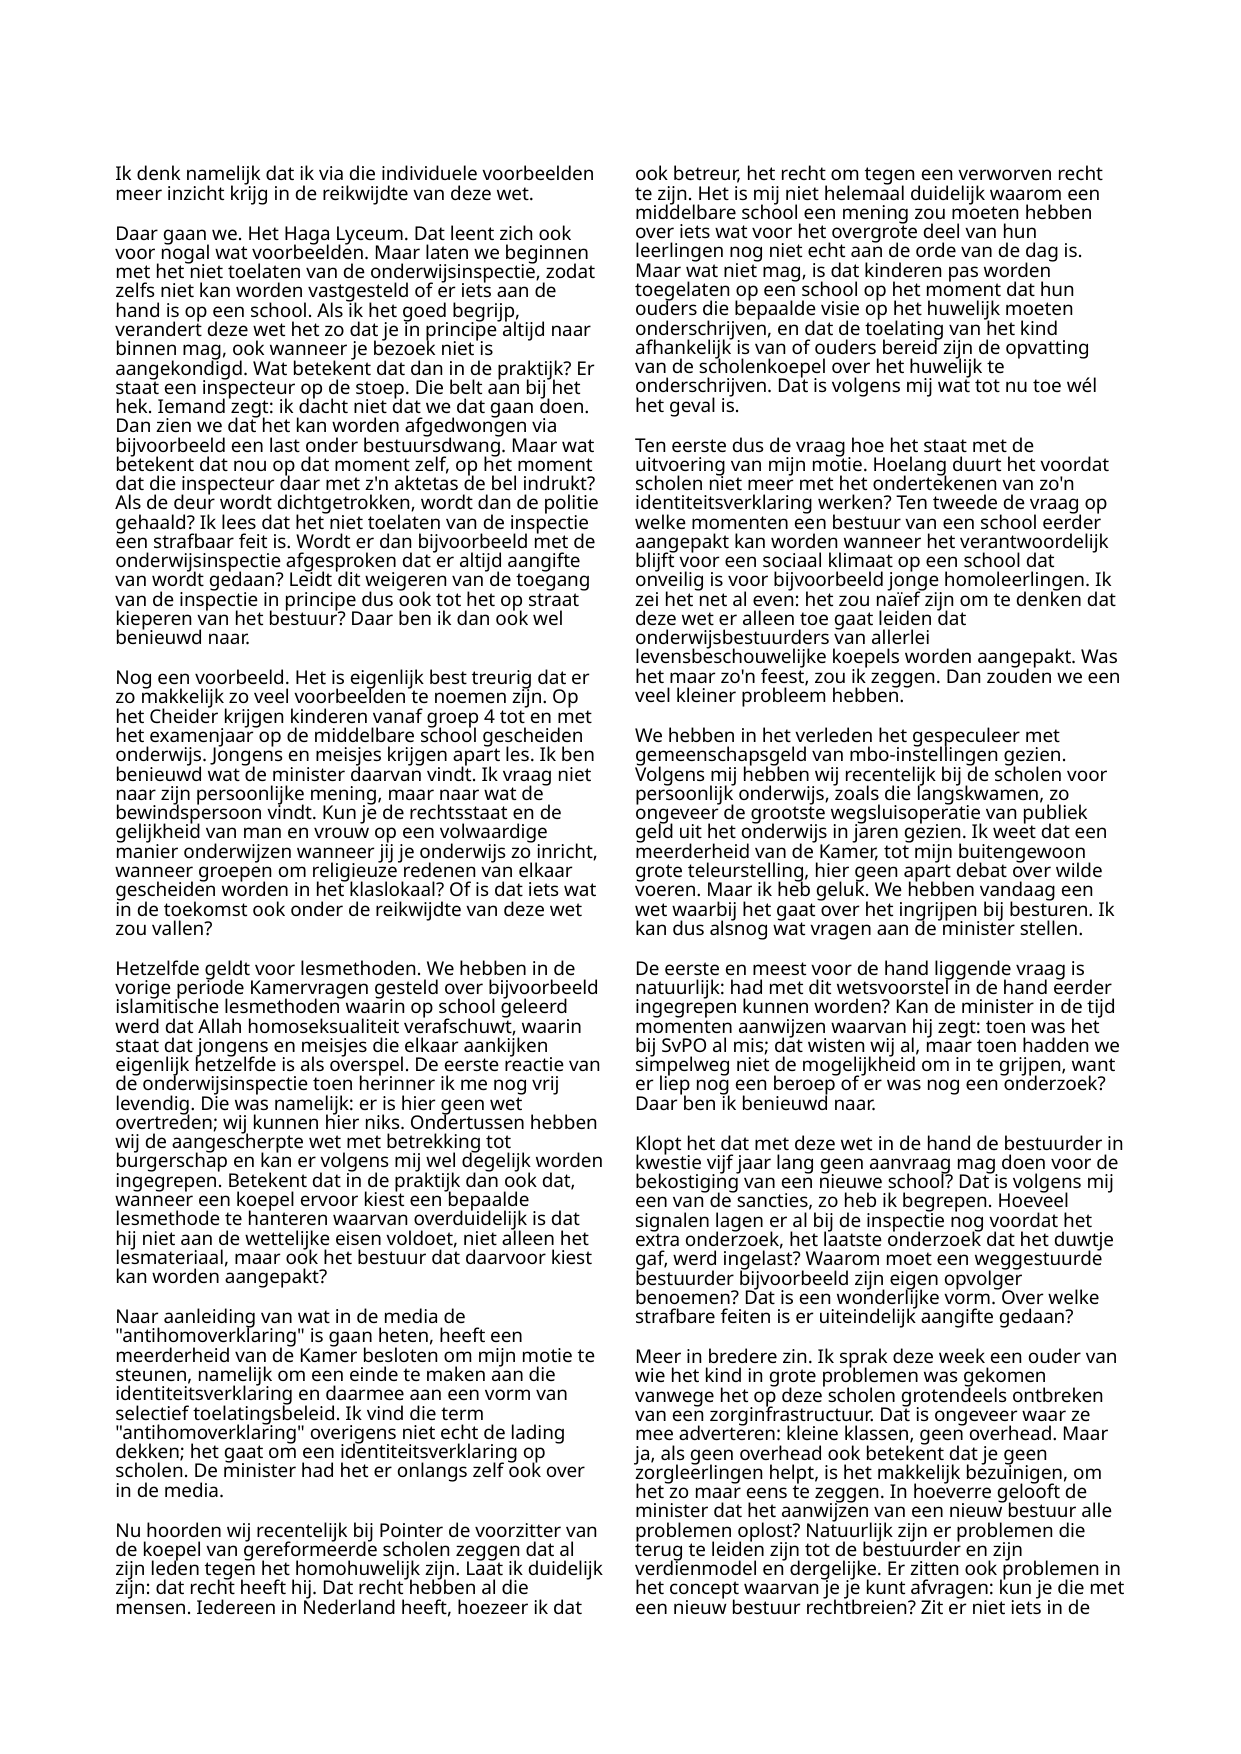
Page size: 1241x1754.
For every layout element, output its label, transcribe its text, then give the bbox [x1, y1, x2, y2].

text Nu hoorden wij recentelijk bij Pointer de voorzitter van de koepel van gereformeerde scholen zeggen dat al zijn leden tegen het homohuwelijk zijn. Laat ik duidelijk zijn: dat recht heeft hij. Dat recht hebben al die mensen. Iedereen in Nederland heeft, hoezeer ik dat [115, 1522, 605, 1618]
text Ten eerste dus de vraag hoe het staat met de uitvoering van mijn motie. Hoelang duurt het voordat scholen niet meer met het ondertekenen van zo'n identiteitsverklaring werken? Ten tweede de vraag op welke momenten een bestuur van een school eerder aangepakt kan worden wanneer het verantwoordelijk blijft voor een sociaal klimaat op een school dat onveilig is voor bijvoorbeeld jonge homoleerlingen. Ik zei het net al even: het zou naïef zijn om te denken dat deze wet er alleen toe gaat leiden dat onderwijsbestuurders van allerlei levensbeschouwelijke koepels worden aangepakt. Was het maar zo'n feest, zou ik zeggen. Dan zouden we een veel kleiner probleem hebben. [635, 437, 1125, 706]
text Meer in bredere zin. Ik sprak deze week een ouder van wie het kind in grote problemen was gekomen vanwege het op deze scholen grotendeels ontbreken van een zorginfrastructuur. Dat is ongeveer waar ze mee adverteren: kleine klassen, geen overhead. Maar ja, als geen overhead ook betekent dat je geen zorgleerlingen helpt, is het makkelijk bezuinigen, om het zo maar eens te zeggen. In hoeverre gelooft de minister dat het aanwijzen van een nieuw bestuur alle problemen oplost? Natuurlijk zijn er problemen die terug te leiden zijn tot de bestuurder en zijn verdienmodel en dergelijke. Er zitten ook problemen in het concept waarvan je je kunt afvragen: kun je die met een nieuw bestuur rechtbreien? Zit er niet iets in de [635, 1348, 1125, 1618]
text Ik denk namelijk dat ik via die individuele voorbeelden meer inzicht krijg in de reikwijdte van deze wet. [115, 165, 605, 204]
text Klopt het dat met deze wet in de hand de bestuurder in kwestie vijf jaar lang geen aanvraag mag doen voor de bekostiging van een nieuwe school? Dat is volgens mij een van de sancties, zo heb ik begrepen. Hoeveel signalen lagen er al bij de inspectie nog voordat het extra onderzoek, het laatste onderzoek dat het duwtje gaf, werd ingelast? Waarom moet een weggestuurde bestuurder bijvoorbeeld zijn eigen opvolger benoemen? Dat is een wonderlijke vorm. Over welke strafbare feiten is er uiteindelijk aangifte gedaan? [635, 1135, 1125, 1327]
text De eerste en meest voor de hand liggende vraag is natuurlijk: had met dit wetsvoorstel in de hand eerder ingegrepen kunnen worden? Kan de minister in de tijd momenten aanwijzen waarvan hij zegt: toen was het bij SvPO al mis; dat wisten wij al, maar toen hadden we simpelweg niet de mogelijkheid om in te grijpen, want er liep nog een beroep of er was nog een onderzoek? Daar ben ik benieuwd naar. [635, 960, 1125, 1114]
text Naar aanleiding van wat in de media de "antihomoverklaring" is gaan heten, heeft een meerderheid van de Kamer besloten om mijn motie te steunen, namelijk om een einde te maken aan die identiteitsverklaring en daarmee aan een vorm van selectief toelatingsbeleid. Ik vind die term "antihomoverklaring" overigens niet echt de lading dekken; het gaat om een identiteitsverklaring op scholen. De minister had het er onlangs zelf ook over in de media. [115, 1308, 605, 1501]
text ook betreur, het recht om tegen een verworven recht te zijn. Het is mij niet helemaal duidelijk waarom een middelbare school een mening zou moeten hebben over iets wat voor het overgrote deel van hun leerlingen nog niet echt aan de orde van de dag is. Maar wat niet mag, is dat kinderen pas worden toegelaten op een school op het moment dat hun ouders die bepaalde visie op het huwelijk moeten onderschrijven, en dat de toelating van het kind afhankelijk is van of ouders bereid zijn de opvatting van de scholenkoepel over het huwelijk te onderschrijven. Dat is volgens mij wat tot nu toe wél het geval is. [635, 165, 1125, 416]
text Nog een voorbeeld. Het is eigenlijk best treurig dat er zo makkelijk zo veel voorbeelden te noemen zijn. Op het Cheider krijgen kinderen vanaf groep 4 tot en met het examenjaar op de middelbare school gescheiden onderwijs. Jongens en meisjes krijgen apart les. Ik ben benieuwd wat de minister daarvan vindt. Ik vraag niet naar zijn persoonlijke mening, maar naar wat de bewindspersoon vindt. Kun je de rechtsstaat en de gelijkheid van man en vrouw op een volwaardige manier onderwijzen wanneer jij je onderwijs zo inricht, wanneer groepen om religieuze redenen van elkaar gescheiden worden in het klaslokaal? Of is dat iets wat in de toekomst ook onder de reikwijdte van deze wet zou vallen? [115, 669, 605, 939]
text Daar gaan we. Het Haga Lyceum. Dat leent zich ook voor nogal wat voorbeelden. Maar laten we beginnen met het niet toelaten van de onderwijsinspectie, zodat zelfs niet kan worden vastgesteld of er iets aan de hand is op een school. Als ik het goed begrijp, verandert deze wet het zo dat je in principe altijd naar binnen mag, ook wanneer je bezoek niet is aangekondigd. Wat betekent dat dan in de praktijk? Er staat een inspecteur op de stoep. Die belt aan bij het hek. Iemand zegt: ik dacht niet dat we dat gaan doen. Dan zien we dat het kan worden afgedwongen via bijvoorbeeld een last onder bestuursdwang. Maar wat betekent dat nou op dat moment zelf, op het moment dat die inspecteur daar met z'n aktetas de bel indrukt? Als de deur wordt dichtgetrokken, wordt dan de politie gehaald? Ik lees dat het niet toelaten van de inspectie een strafbaar feit is. Wordt er dan bijvoorbeeld met de onderwijsinspectie afgesproken dat er altijd aangifte van wordt gedaan? Leidt dit weigeren van de toegang van de inspectie in principe dus ook tot het op straat kieperen van het bestuur? Daar ben ik dan ook wel benieuwd naar. [115, 224, 605, 648]
text We hebben in het verleden het gespeculeer met gemeenschapsgeld van mbo-instellingen gezien. Volgens mij hebben wij recentelijk bij de scholen voor persoonlijk onderwijs, zoals die langskwamen, zo ongeveer de grootste wegsluisoperatie van publiek geld uit het onderwijs in jaren gezien. Ik weet dat een meerderheid van de Kamer, tot mijn buitengewoon grote teleurstelling, hier geen apart debat over wilde voeren. Maar ik heb geluk. We hebben vandaag een wet waarbij het gaat over het ingrijpen bij besturen. Ik kan dus alsnog wat vragen aan de minister stellen. [635, 727, 1125, 939]
text Hetzelfde geldt voor lesmethoden. We hebben in de vorige periode Kamervragen gesteld over bijvoorbeeld islamitische lesmethoden waarin op school geleerd werd dat Allah homoseksualiteit verafschuwt, waarin staat dat jongens en meisjes die elkaar aankijken eigenlijk hetzelfde is als overspel. De eerste reactie van de onderwijsinspectie toen herinner ik me nog vrij levendig. Die was namelijk: er is hier geen wet overtreden; wij kunnen hier niks. Ondertussen hebben wij de aangescherpte wet met betrekking tot burgerschap en kan er volgens mij wel degelijk worden ingegrepen. Betekent dat in de praktijk dan ook dat, wanneer een koepel ervoor kiest een bepaalde lesmethode te hanteren waarvan overduidelijk is dat hij niet aan de wettelijke eisen voldoet, niet alleen het lesmateriaal, maar ook het bestuur dat daarvoor kiest kan worden aangepakt? [115, 960, 605, 1287]
